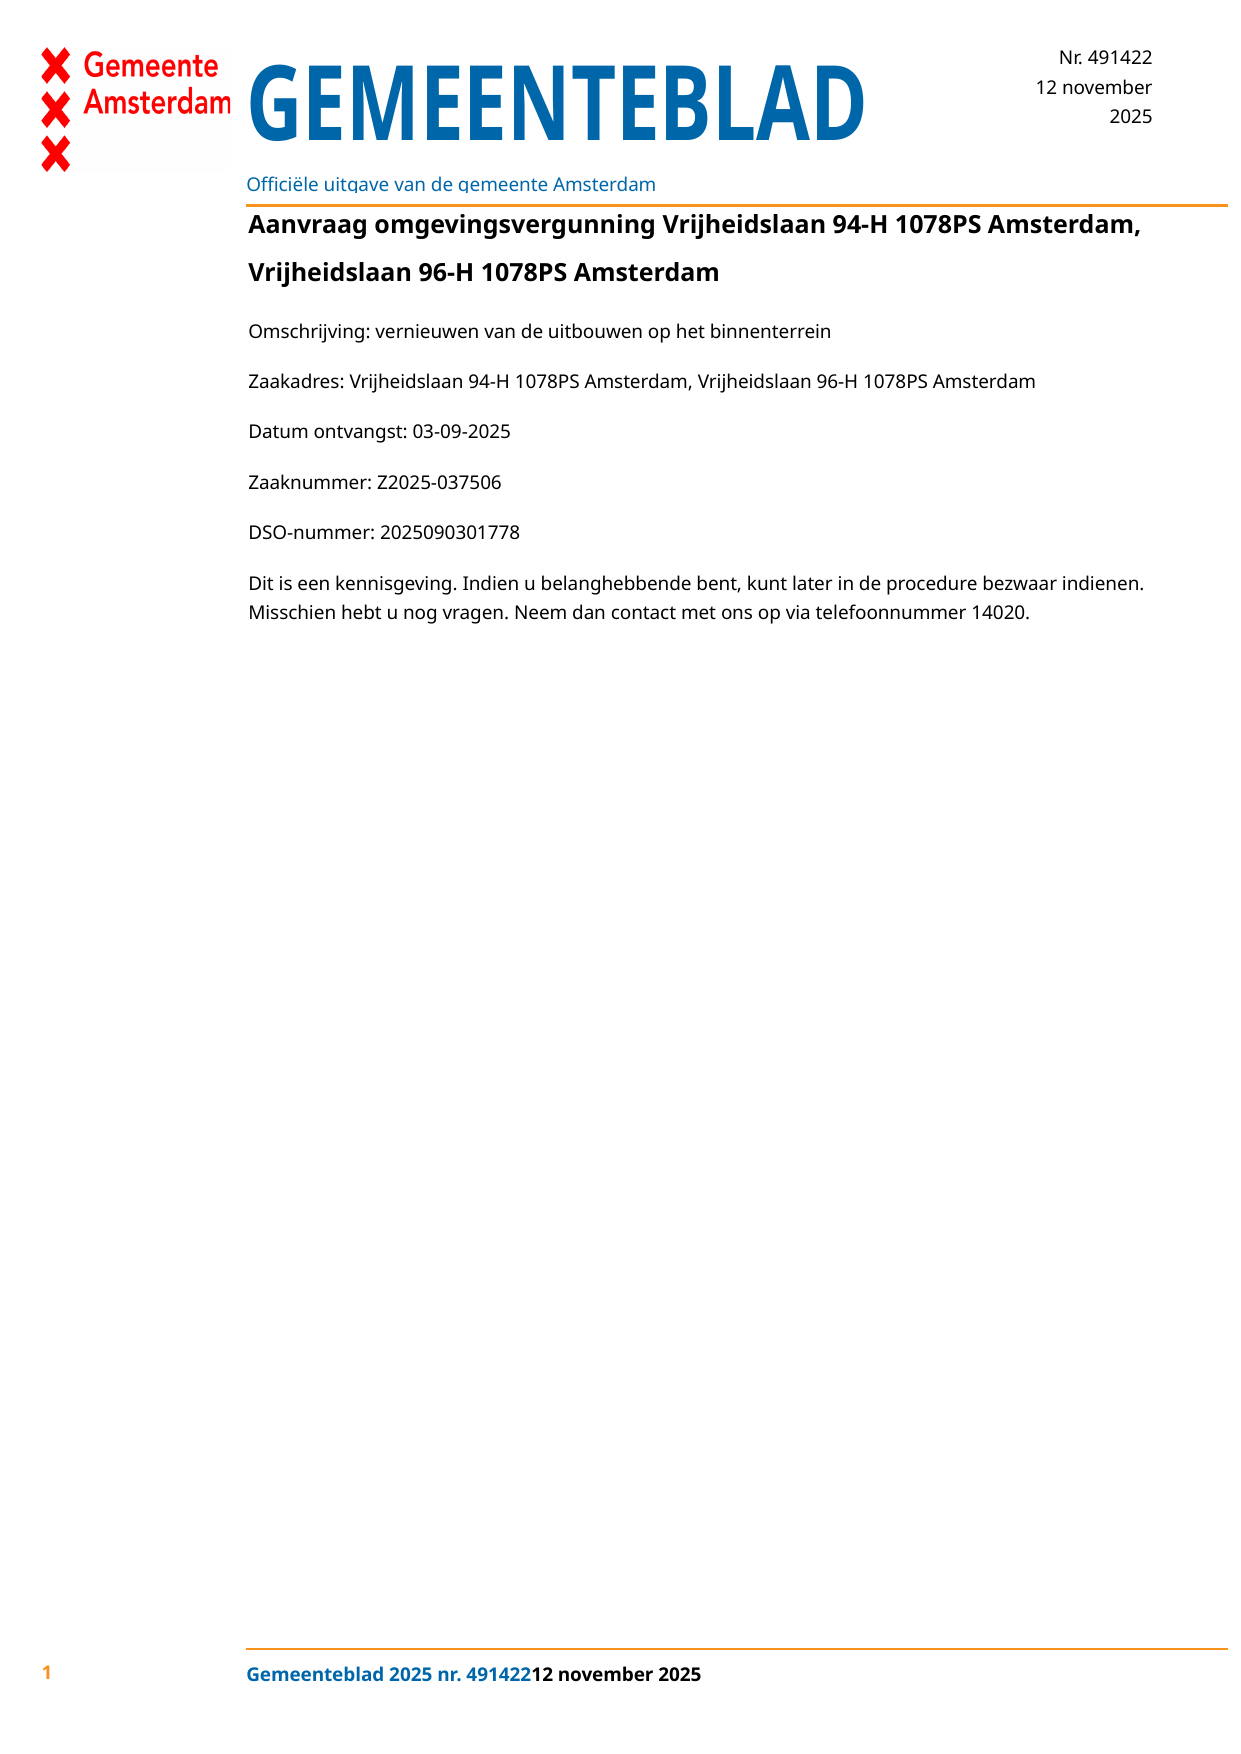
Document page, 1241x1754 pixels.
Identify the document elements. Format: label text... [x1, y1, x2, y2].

picture [41, 47, 231, 172]
text Datum ontvangst: 03-09-2025 [248, 419, 1152, 444]
text DSO-nummer: 2025090301778 [248, 519, 1152, 545]
text Dit is een kennisgeving. Indien u belanghebbende bent, kunt later in de procedure bezwaar indienen. Misschien hebt u nog vragen. Neem dan contact met ons op via telefoonnummer 14020. [248, 570, 1152, 625]
text Aanvraag omgevingsvergunning Vrijheidslaan 94-H 1078PS Amsterdam, Vrijheidslaan 96-H 1078PS Amsterdam [248, 207, 1152, 288]
text Zaakadres: Vrijheidslaan 94-H 1078PS Amsterdam, Vrijheidslaan 96-H 1078PS Amsterdam [248, 368, 1152, 394]
text Omschrijving: vernieuwen van de uitbouwen op het binnenterrein [248, 318, 1152, 344]
text Zaaknummer: Z2025-037506 [248, 469, 1152, 495]
